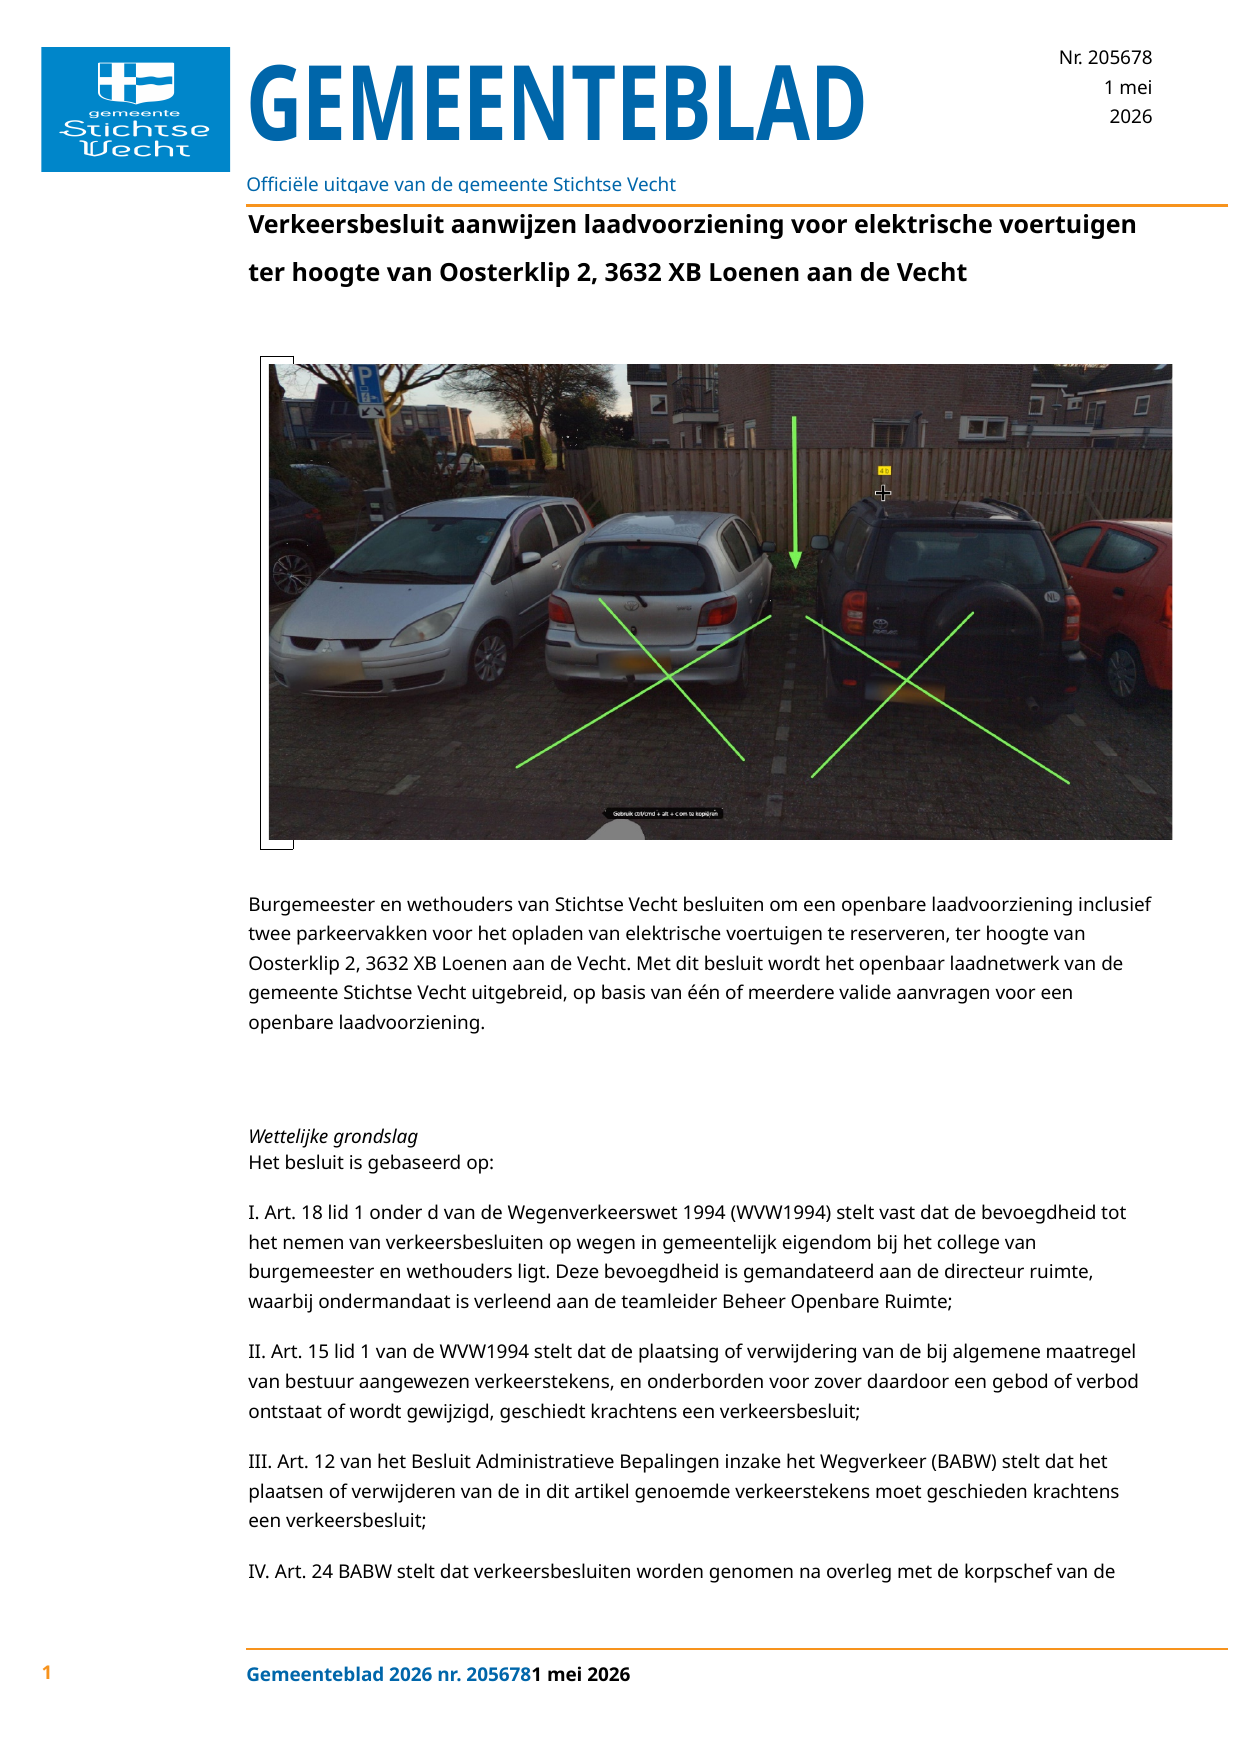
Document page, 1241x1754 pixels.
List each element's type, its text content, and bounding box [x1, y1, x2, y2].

picture [99, 63, 135, 101]
picture [268, 364, 1173, 840]
text Het besluit is gebaseerd op: [248, 1149, 1152, 1175]
text I. Art. 18 lid 1 onder d van de Wegenverkeerswet 1994 (WVW1994) stelt vast dat de bevoegdheid tot het nemen van verkeersbesluiten op wegen in gemeentelijk eigendom bij het college van burgemeester en wethouders ligt. Deze bevoegdheid is gemandateerd aan de directeur ruimte, waarbij ondermandaat is verleend aan de teamleider Beheer Openbare Ruimte; [248, 1199, 1152, 1314]
text III. Art. 12 van het Besluit Administratieve Bepalingen inzake het Wegverkeer (BABW) stelt dat het plaatsen of verwijderen van de in dit artikel genoemde verkeerstekens moet geschieden krachtens een verkeersbesluit; [248, 1448, 1152, 1533]
text IV. Art. 24 BABW stelt dat verkeersbesluiten worden genomen na overleg met de korpschef van de [248, 1558, 1152, 1584]
text II. Art. 15 lid 1 van de WVW1994 stelt dat de plaatsing of verwijdering van de bij algemene maatregel van bestuur aangewezen verkeerstekens, en onderborden voor zover daardoor een gebod of verbod ontstaat of wordt gewijzigd, geschiedt krachtens een verkeersbesluit; [248, 1339, 1152, 1424]
text Wettelijke grondslag [248, 1123, 1152, 1149]
picture [137, 63, 174, 103]
text Verkeersbesluit aanwijzen laadvoorziening voor elektrische voertuigen ter hoogte van Oosterklip 2, 3632 XB Loenen aan de Vecht [248, 207, 1152, 288]
text Burgemeester en wethouders van Stichtse Vecht besluiten om een openbare laadvoorziening inclusief twee parkeervakken voor het opladen van elektrische voertuigen te reserveren, ter hoogte van Oosterklip 2, 3632 XB Loenen aan de Vecht. Met dit besluit wordt het openbaar laadnetwerk van de gemeente Stichtse Vecht uitgebreid, op basis van één of meerdere valide aanvragen voor een openbare laadvoorziening. [248, 891, 1152, 1035]
